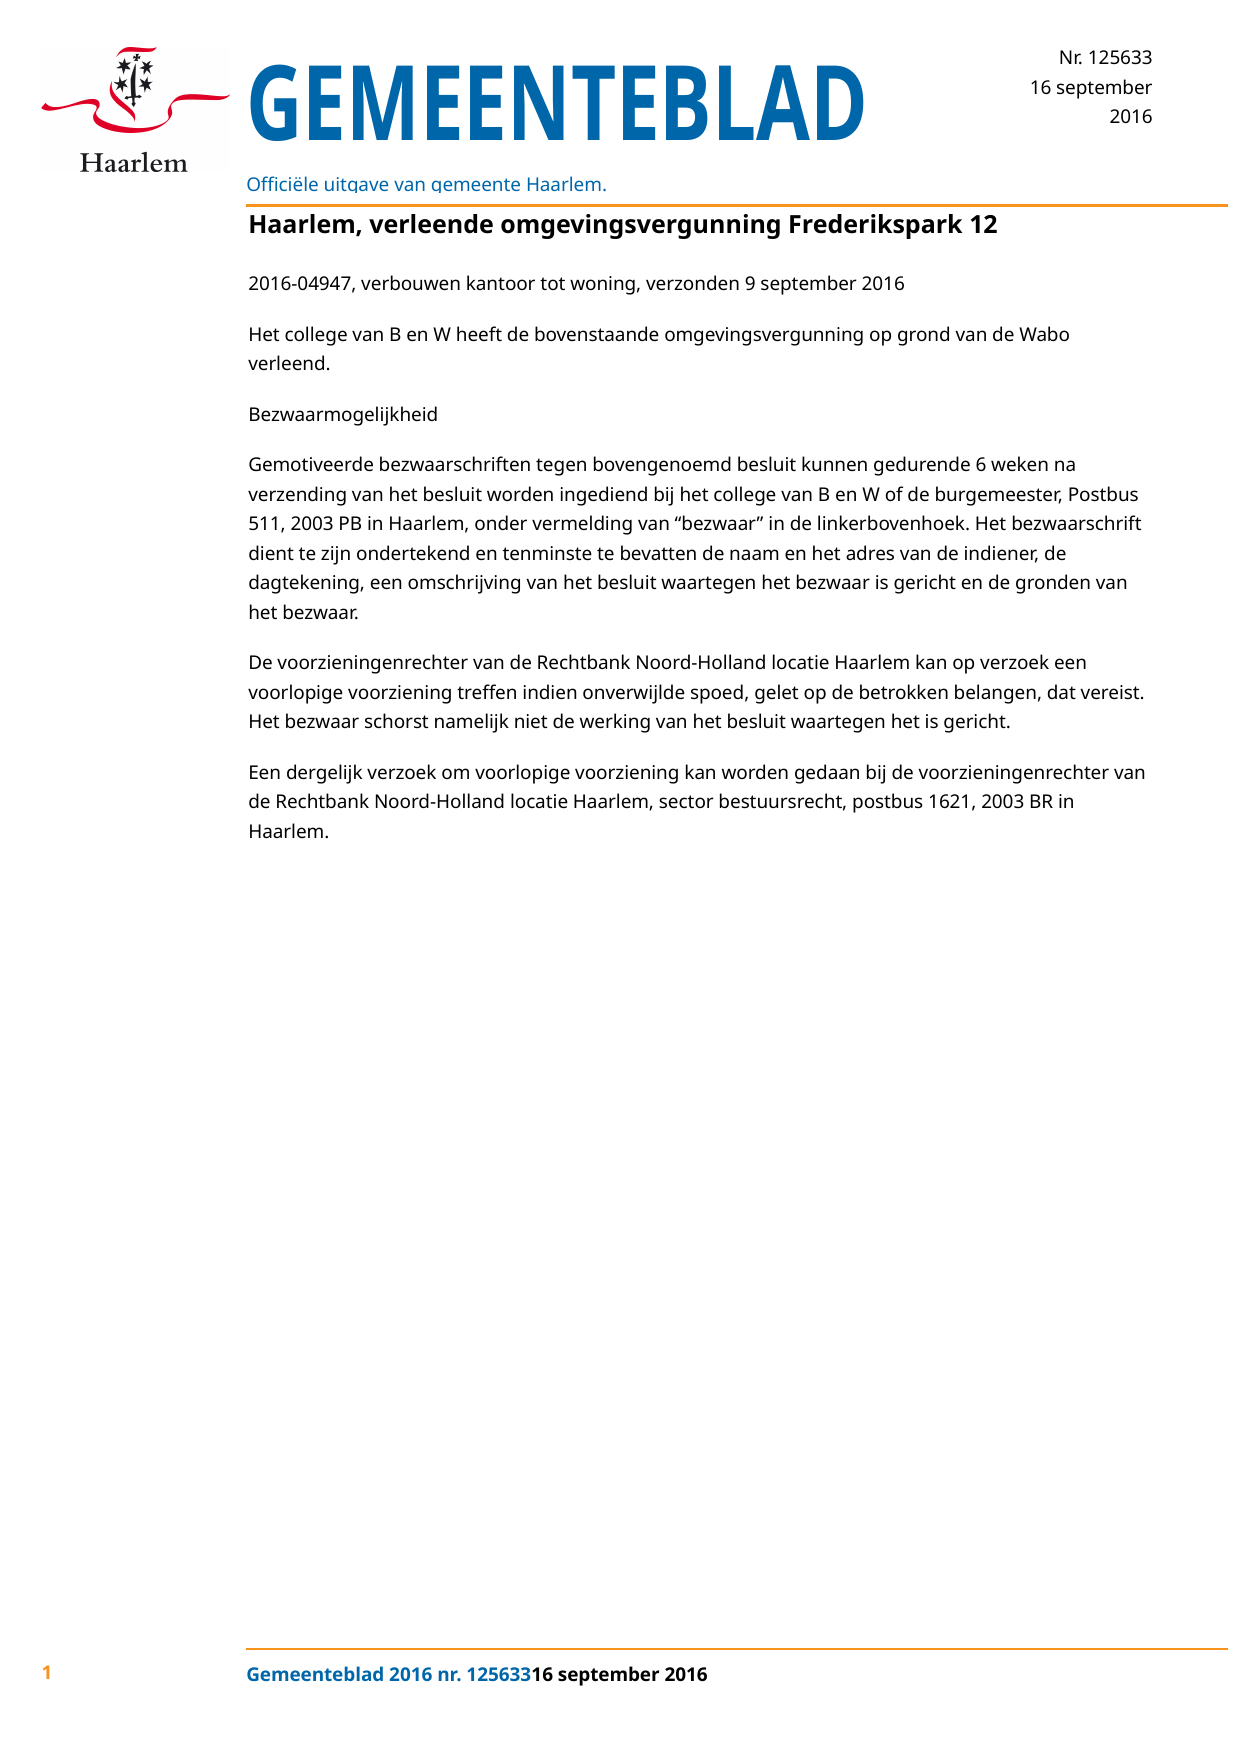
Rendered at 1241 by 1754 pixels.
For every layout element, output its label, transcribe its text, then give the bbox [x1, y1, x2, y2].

text Gemotiveerde bezwaarschriften tegen bovengenoemd besluit kunnen gedurende 6 weken na verzending van het besluit worden ingediend bij het college van B en W of de burgemeester, Postbus 511, 2003 PB in Haarlem, onder vermelding van “bezwaar” in de linkerbovenhoek. Het bezwaarschrift dient te zijn ondertekend en tenminste te bevatten de naam en het adres van de indiener, de dagtekening, een omschrijving van het besluit waartegen het bezwaar is gericht en de gronden van het bezwaar. [248, 451, 1152, 625]
picture [41, 47, 231, 172]
text Het college van B en W heeft de bovenstaande omgevingsvergunning op grond van de Wabo verleend. [248, 321, 1152, 376]
text De voorzieningenrechter van de Rechtbank Noord-Holland locatie Haarlem kan op verzoek een voorlopige voorziening treffen indien onverwijlde spoed, gelet op de betrokken belangen, dat vereist. Het bezwaar schorst namelijk niet de werking van het besluit waartegen het is gericht. [248, 649, 1152, 734]
text Een dergelijk verzoek om voorlopige voorziening kan worden gedaan bij de voorzieningenrechter van de Rechtbank Noord-Holland locatie Haarlem, sector bestuursrecht, postbus 1621, 2003 BR in Haarlem. [248, 759, 1152, 844]
text Haarlem, verleende omgevingsvergunning Frederikspark 12 [248, 207, 1152, 241]
text Bezwaarmogelijkheid [248, 401, 1152, 426]
text 2016-04947, verbouwen kantoor tot woning, verzonden 9 september 2016 [248, 270, 1152, 296]
